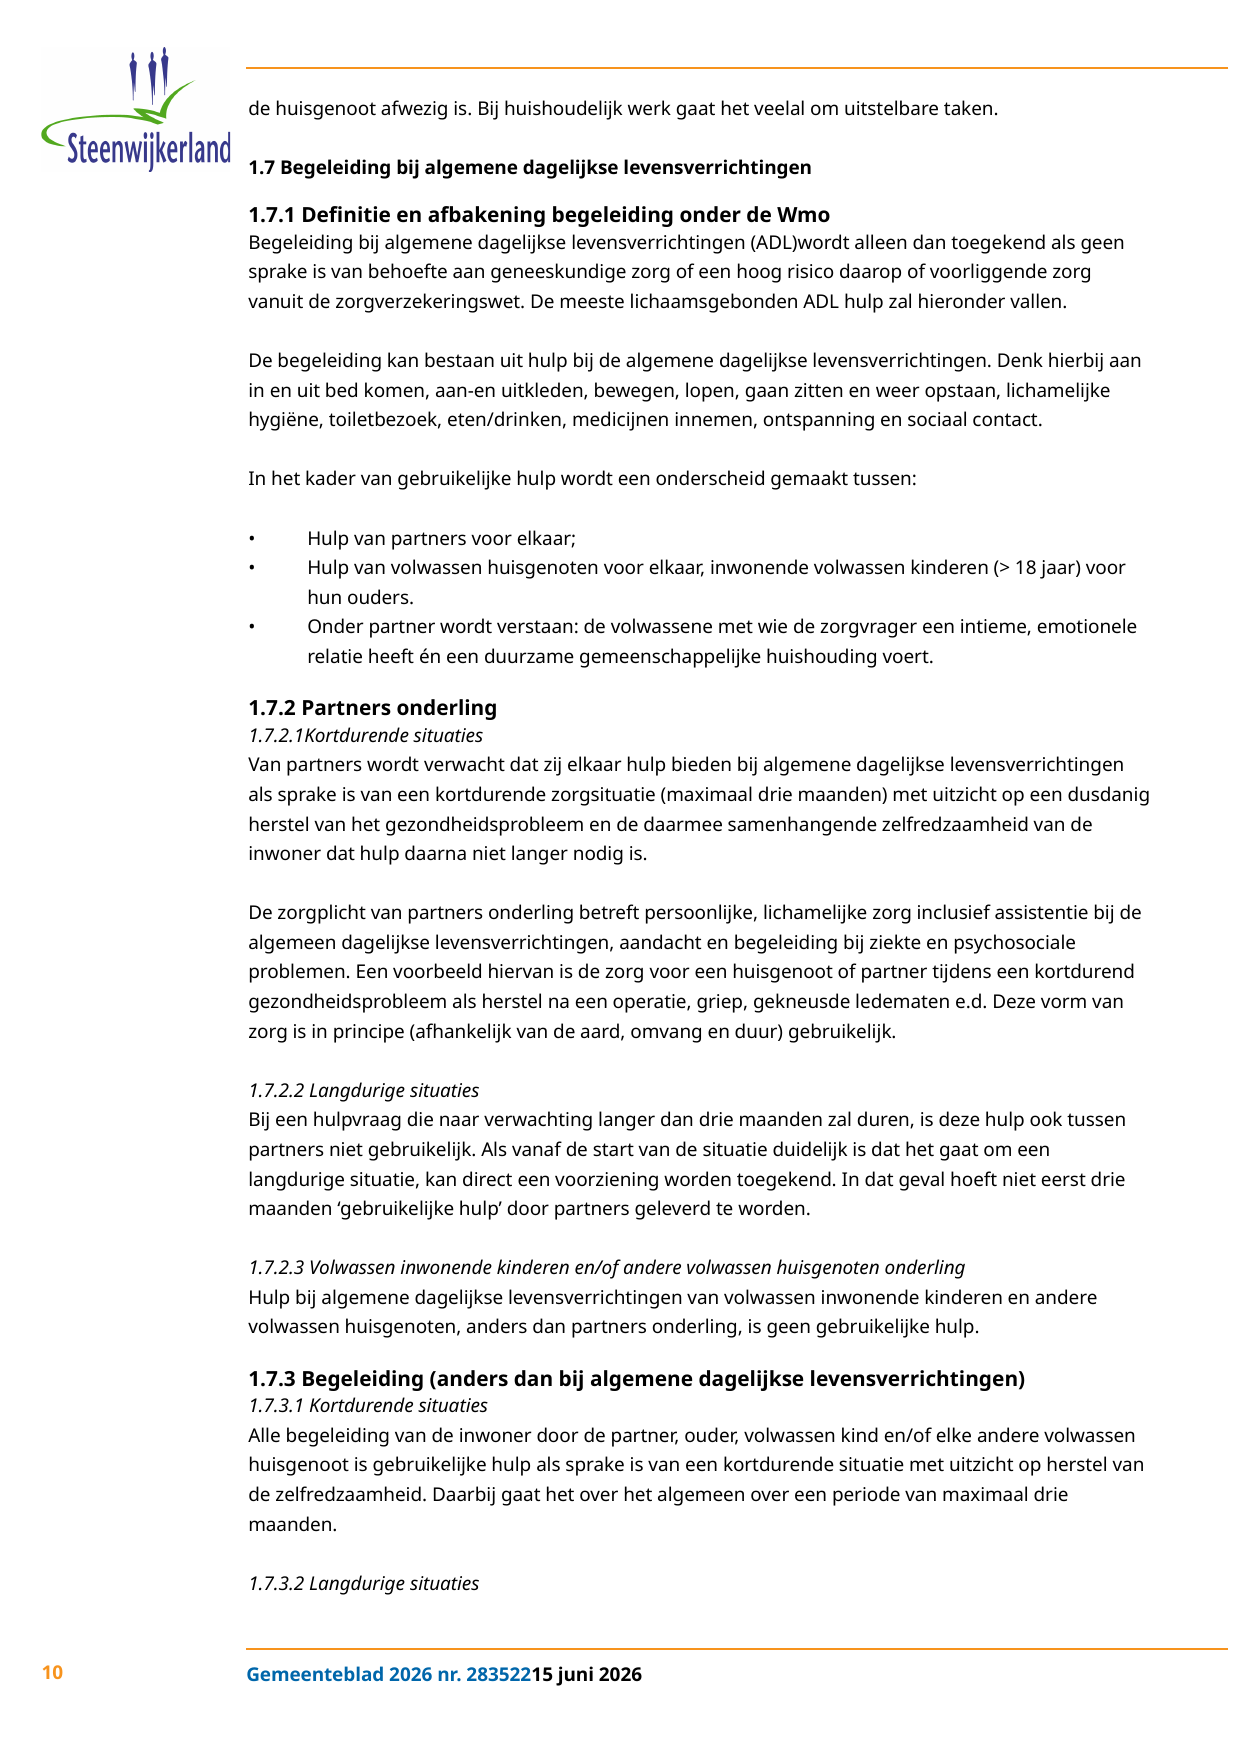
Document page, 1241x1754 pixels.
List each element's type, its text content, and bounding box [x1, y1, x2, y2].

text 1.7.2.1Kortdurende situaties [248, 722, 1152, 748]
text De zorgplicht van partners onderling betreft persoonlijke, lichamelijke zorg inclusief assistentie bij de algemeen dagelijkse levensverrichtingen, aandacht en begeleiding bij ziekte en psychosociale problemen. Een voorbeeld hiervan is de zorg voor een huisgenoot of partner tijdens een kortdurend gezondheidsprobleem als herstel na een operatie, griep, gekneusde ledematen e.d. Deze vorm van zorg is in principe (afhankelijk van de aard, omvang en duur) gebruikelijk. [248, 899, 1152, 1043]
text 1.7.3.1 Kortdurende situaties [248, 1392, 1152, 1418]
list Onder partner wordt verstaan: de volwassene met wie de zorgvrager een intieme, emotionele relatie heeft én een duurzame gemeenschappelijke huishouding voert. [248, 613, 1152, 669]
text de huisgenoot afwezig is. Bij huishoudelijk werk gaat het veelal om uitstelbare taken. [248, 95, 1152, 121]
text 1.7.2.3 Volwassen inwonende kinderen en/of andere volwassen huisgenoten onderling [248, 1254, 1152, 1280]
text 1.7.3 Begeleiding (anders dan bij algemene dagelijkse levensverrichtingen) [248, 1364, 1152, 1392]
text De begeleiding kan bestaan uit hulp bij de algemene dagelijkse levensverrichtingen. Denk hierbij aan in en uit bed komen, aan-en uitkleden, bewegen, lopen, gaan zitten en weer opstaan, lichamelijke hygiëne, toiletbezoek, eten/drinken, medicijnen innemen, ontspanning en sociaal contact. [248, 347, 1152, 432]
text Begeleiding bij algemene dagelijkse levensverrichtingen (ADL)wordt alleen dan toegekend als geen sprake is van behoefte aan geneeskundige zorg of een hoog risico daarop of voorliggende zorg vanuit de zorgverzekeringswet. De meeste lichaamsgebonden ADL hulp zal hieronder vallen. [248, 229, 1152, 314]
text 1.7.2.2 Langdurige situaties [248, 1077, 1152, 1103]
text Hulp bij algemene dagelijkse levensverrichtingen van volwassen inwonende kinderen en andere volwassen huisgenoten, anders dan partners onderling, is geen gebruikelijke hulp. [248, 1284, 1152, 1339]
list Hulp van partners voor elkaar; [248, 525, 1152, 551]
text Bij een hulpvraag die naar verwachting langer dan drie maanden zal duren, is deze hulp ook tussen partners niet gebruikelijk. Als vanaf de start van de situatie duidelijk is dat het gaat om een langdurige situatie, kan direct een voorziening worden toegekend. In dat geval hoeft niet eerst drie maanden ‘gebruikelijke hulp’ door partners geleverd te worden. [248, 1107, 1152, 1221]
list Hulp van volwassen huisgenoten voor elkaar, inwonende volwassen kinderen (> 18 jaar) voor hun ouders. [248, 554, 1152, 610]
text 1.7.2 Partners onderling [248, 693, 1152, 722]
text 1.7 Begeleiding bij algemene dagelijkse levensverrichtingen [248, 154, 1152, 180]
text 1.7.3.2 Langdurige situaties [248, 1570, 1152, 1596]
text Van partners wordt verwacht dat zij elkaar hulp bieden bij algemene dagelijkse levensverrichtingen als sprake is van een kortdurende zorgsituatie (maximaal drie maanden) met uitzicht op een dusdanig herstel van het gezondheidsprobleem en de daarmee samenhangende zelfredzaamheid van de inwoner dat hulp daarna niet langer nodig is. [248, 752, 1152, 866]
picture [41, 47, 231, 172]
text In het kader van gebruikelijke hulp wordt een onderscheid gemaakt tussen: [248, 466, 1152, 491]
text Alle begeleiding van de inwoner door de partner, ouder, volwassen kind en/of elke andere volwassen huisgenoot is gebruikelijke hulp als sprake is van een kortdurende situatie met uitzicht op herstel van de zelfredzaamheid. Daarbij gaat het over het algemeen over een periode van maximaal drie maanden. [248, 1422, 1152, 1537]
text 1.7.1 Definitie en afbakening begeleiding onder de Wmo [248, 201, 1152, 229]
